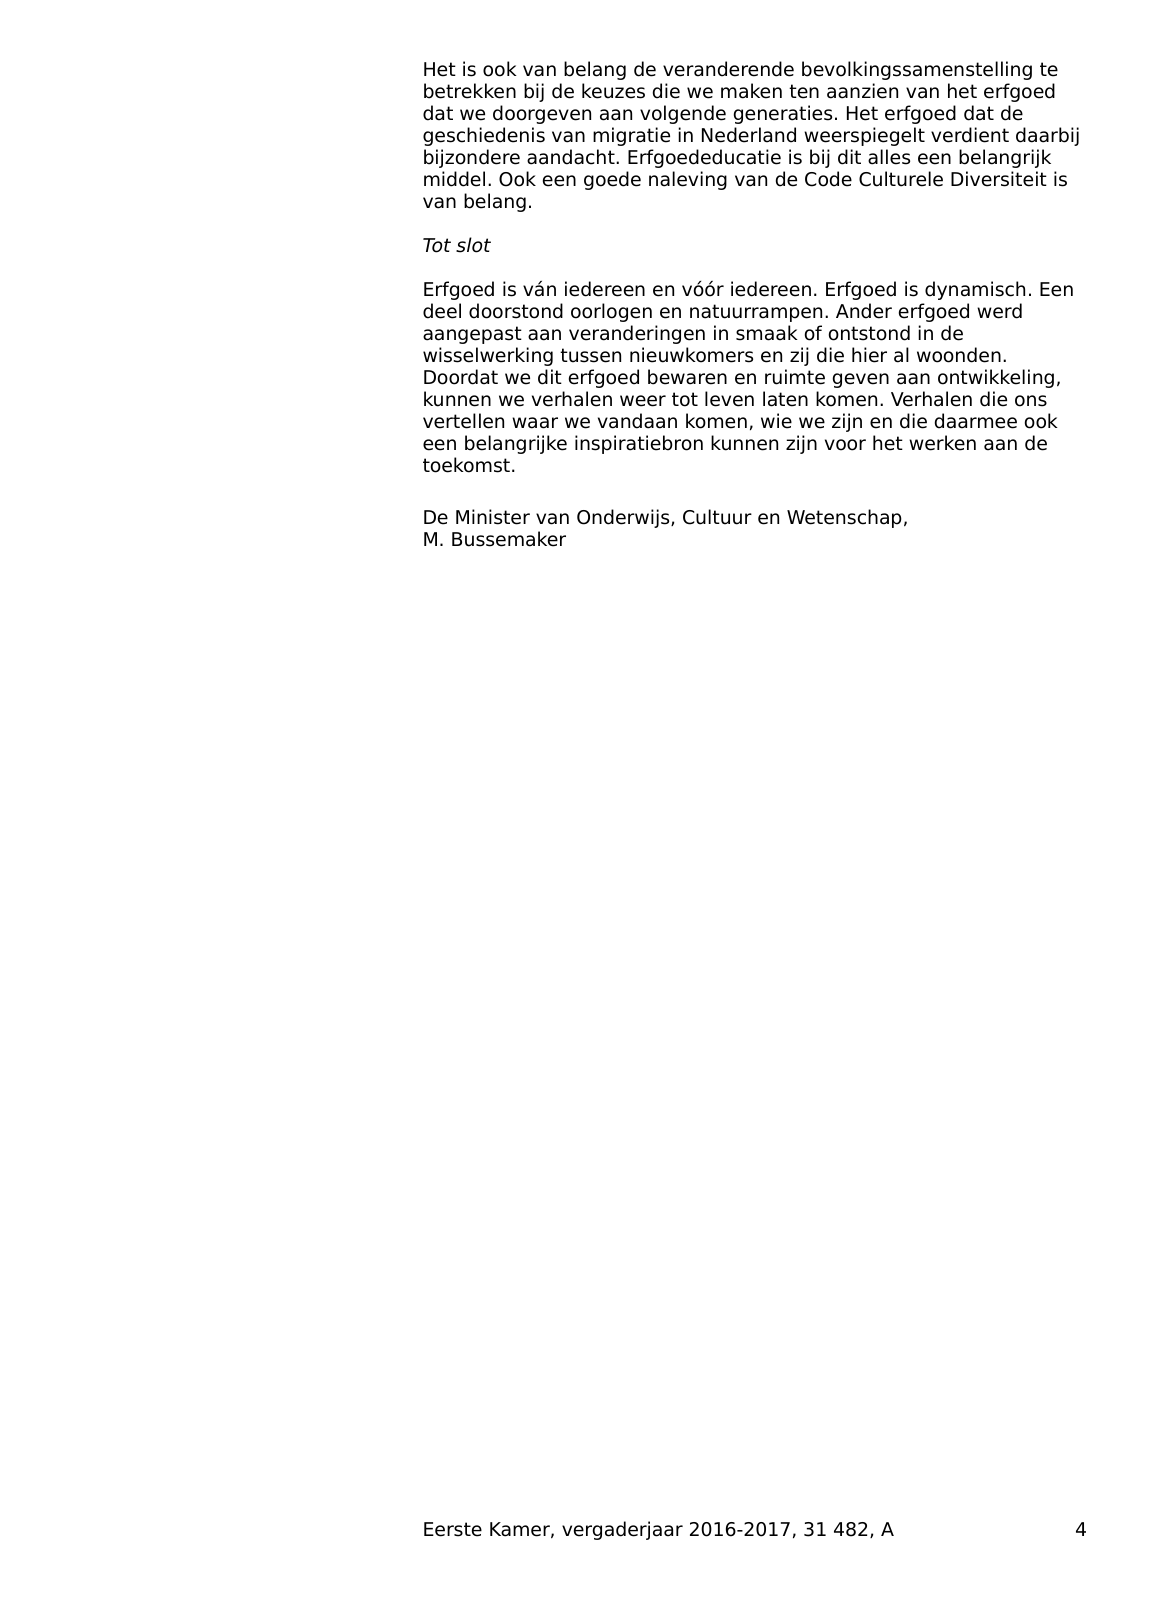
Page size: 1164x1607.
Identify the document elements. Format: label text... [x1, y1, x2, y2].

text De Minister van Onderwijs, Cultuur en Wetenschap, M. Bussemaker [422, 507, 1087, 551]
text Erfgoed is ván iedereen en vóór iedereen. Erfgoed is dynamisch. Een deel doorstond oorlogen en natuurrampen. Ander erfgoed werd aangepast aan veranderingen in smaak of ontstond in de wisselwerking tussen nieuwkomers en zij die hier al woonden. Doordat we dit erfgoed bewaren en ruimte geven aan ontwikkeling, kunnen we verhalen weer tot leven laten komen. Verhalen die ons vertellen waar we vandaan komen, wie we zijn en die daarmee ook een belangrijke inspiratiebron kunnen zijn voor het werken aan de toekomst. [422, 279, 1087, 477]
text Het is ook van belang de veranderende bevolkingssamenstelling te betrekken bij de keuzes die we maken ten aanzien van het erfgoed dat we doorgeven aan volgende generaties. Het erfgoed dat de geschiedenis van migratie in Nederland weerspiegelt verdient daarbij bijzondere aandacht. Erfgoededucatie is bij dit alles een belangrijk middel. Ook een goede naleving van de Code Culturele Diversiteit is van belang. [422, 59, 1087, 213]
subtitle Tot slot [422, 235, 1087, 257]
